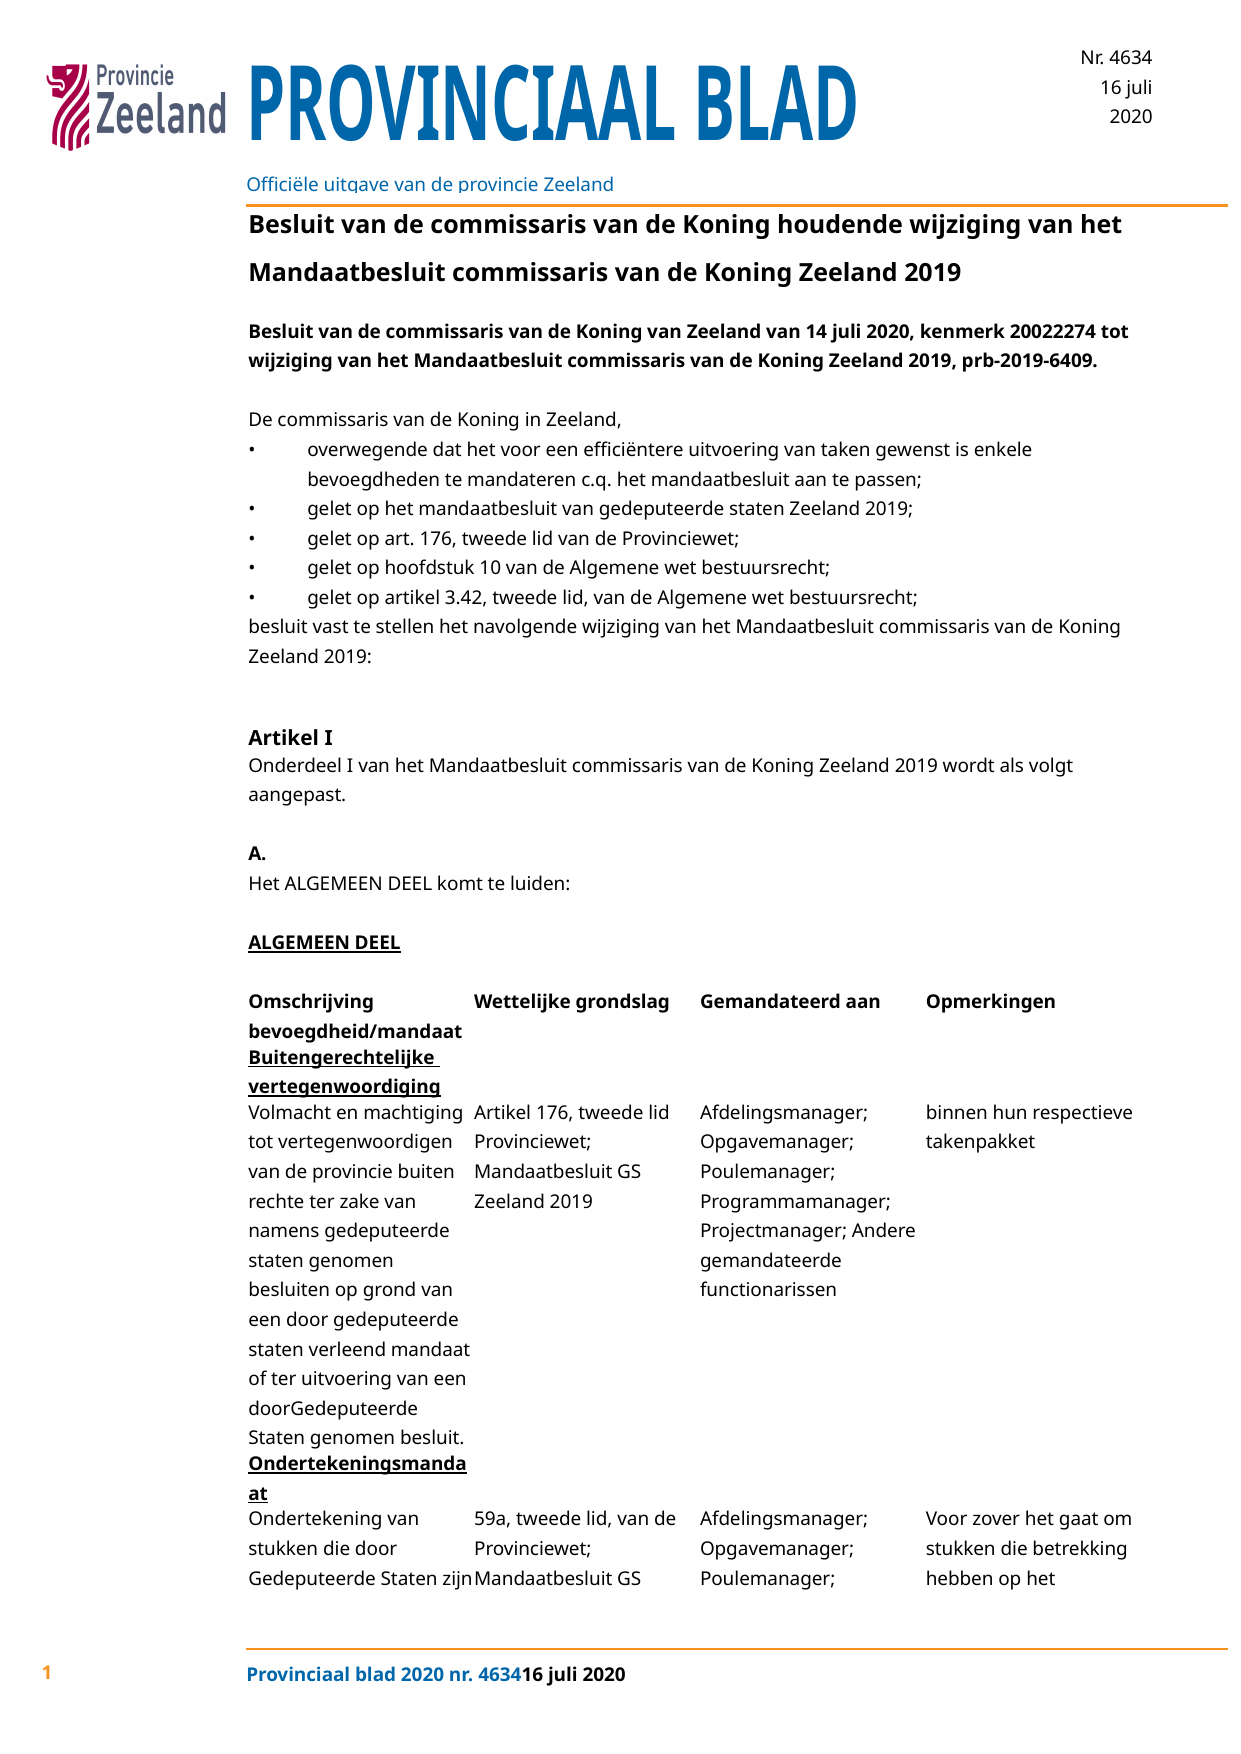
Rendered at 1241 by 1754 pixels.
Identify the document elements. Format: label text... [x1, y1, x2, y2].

table_cell Volmacht en machtiging tot vertegenwoordigen van de provincie buiten rechte ter zake van namens gedeputeerde staten genomen besluiten op grond van een door gedeputeerde staten verleend mandaat of ter uitvoering van een doorGedeputeerde Staten genomen besluit. [248, 1099, 474, 1450]
text Artikel I [248, 723, 1152, 752]
table_cell [700, 1450, 926, 1506]
text Het ALGEMEEN DEEL komt te luiden: [248, 870, 1152, 896]
text De commissaris van de Koning in Zeeland, [248, 407, 1152, 432]
text Besluit van de commissaris van de Koning houdende wijziging van het Mandaatbesluit commissaris van de Koning Zeeland 2019 [248, 207, 1152, 288]
table_cell [926, 1450, 1152, 1506]
table_cell Artikel 176, tweede lid Provinciewet; Mandaatbesluit GS Zeeland 2019 [474, 1099, 700, 1450]
list gelet op art. 176, tweede lid van de Provinciewet; [248, 525, 1152, 551]
picture [41, 47, 231, 172]
table_cell Afdelingsmanager; Opgavemanager; Poulemanager; Programmamanager; Projectmanager; Andere gemandateerde functionarissen [700, 1099, 926, 1450]
list gelet op het mandaatbesluit van gedeputeerde staten Zeeland 2019; [248, 495, 1152, 521]
table_cell Voor zover het gaat om stukken die betrekking hebben op het [926, 1506, 1152, 1591]
text besluit vast te stellen het navolgende wijziging van het Mandaatbesluit commissaris van de Koning Zeeland 2019: [248, 614, 1152, 669]
table_cell binnen hun respectieve takenpakket [926, 1099, 1152, 1450]
table_cell 59a, tweede lid, van de Provinciewet; Mandaatbesluit GS [474, 1506, 700, 1591]
text Onderdeel I van het Mandaatbesluit commissaris van de Koning Zeeland 2019 wordt als volgt aangepast. [248, 752, 1152, 807]
table_cell Afdelingsmanager; Opgavemanager; Poulemanager; [700, 1506, 926, 1591]
table_header Opmerkingen [926, 989, 1152, 1044]
text Besluit van de commissaris van de Koning van Zeeland van 14 juli 2020, kenmerk 20022274 tot wijziging van het Mandaatbesluit commissaris van de Koning Zeeland 2019, prb-2019-6409. [248, 318, 1152, 373]
table_cell [474, 1450, 700, 1506]
list overwegende dat het voor een efficiëntere uitvoering van taken gewenst is enkele bevoegdheden te mandateren c.q. het mandaatbesluit aan te passen; [248, 436, 1152, 492]
table_cell [700, 1044, 926, 1099]
table_header Wettelijke grondslag [474, 989, 700, 1044]
table_header Gemandateerd aan [700, 989, 926, 1044]
table_cell Ondertekening van stukken die door Gedeputeerde Staten zijn [248, 1506, 474, 1591]
list gelet op hoofdstuk 10 van de Algemene wet bestuursrecht; [248, 554, 1152, 580]
text ALGEMEEN DEEL [248, 929, 1152, 955]
table_header Omschrijving bevoegdheid/mandaat [248, 989, 474, 1044]
table_cell [926, 1044, 1152, 1099]
list gelet op artikel 3.42, tweede lid, van de Algemene wet bestuursrecht; [248, 584, 1152, 610]
table_cell [474, 1044, 700, 1099]
table_cell Buitengerechtelijke vertegenwoordiging [248, 1044, 474, 1099]
table_cell Ondertekeningsmandaat [248, 1450, 474, 1506]
text A. [248, 841, 1152, 866]
